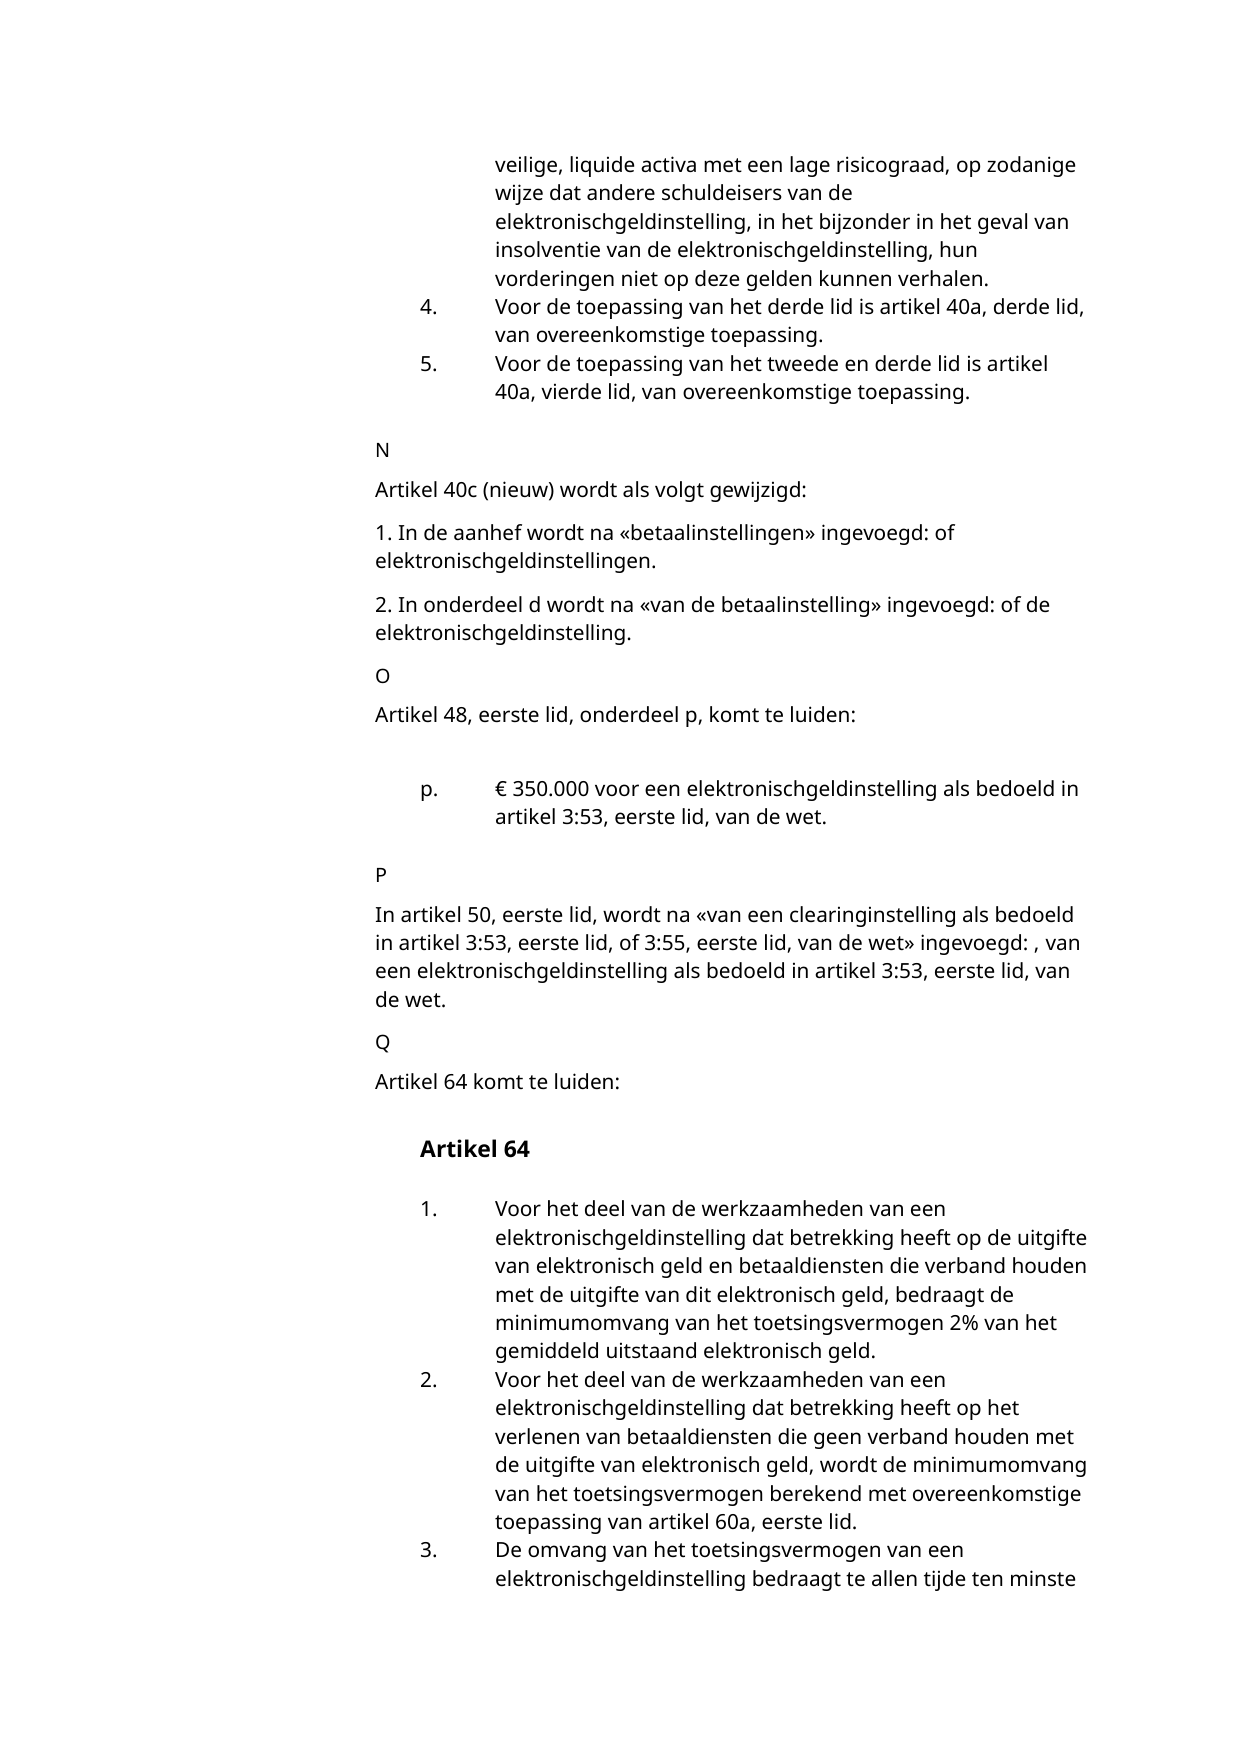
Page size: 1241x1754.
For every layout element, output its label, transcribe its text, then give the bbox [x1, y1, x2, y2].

subtitle Artikel 64 [420, 1133, 1090, 1164]
text O [375, 662, 1090, 689]
list Voor het deel van de werkzaamheden van een elektronischgeldinstelling dat betrekking heeft op het verlenen van betaaldiensten die geen verband houden met de uitgifte van elektronisch geld, wordt de minimumomvang van het toetsingsvermogen berekend met overeenkomstige toepassing van artikel 60a, eerste lid. [420, 1365, 1090, 1536]
list De omvang van het toetsingsvermogen van een elektronischgeldinstelling bedraagt te allen tijde ten minste [420, 1536, 1090, 1592]
text P [375, 861, 1090, 888]
text Artikel 40c (nieuw) wordt als volgt gewijzigd: [375, 475, 1090, 503]
text Artikel 64 komt te luiden: [375, 1067, 1090, 1096]
list veilige, liquide activa met een lage risicograad, op zodanige wijze dat andere schuldeisers van de elektronischgeldinstelling, in het bijzonder in het geval van insolventie van de elektronischgeldinstelling, hun vorderingen niet op deze gelden kunnen verhalen. [420, 150, 1090, 292]
text Q [375, 1028, 1090, 1055]
list Voor het deel van de werkzaamheden van een elektronischgeldinstelling dat betrekking heeft op de uitgifte van elektronisch geld en betaaldiensten die verband houden met de uitgifte van dit elektronisch geld, bedraagt de minimumomvang van het toetsingsvermogen 2% van het gemiddeld uitstaand elektronisch geld. [420, 1194, 1090, 1365]
text In artikel 50, eerste lid, wordt na «van een clearinginstelling als bedoeld in artikel 3:53, eerste lid, of 3:55, eerste lid, van de wet» ingevoegd: , van een elektronischgeldinstelling als bedoeld in artikel 3:53, eerste lid, van de wet. [375, 900, 1090, 1013]
list € 350.000 voor een elektronischgeldinstelling als bedoeld in artikel 3:53, eerste lid, van de wet. [420, 774, 1090, 831]
text N [375, 436, 1090, 463]
text 1. In de aanhef wordt na «betaalinstellingen» ingevoegd: of elektronischgeldinstellingen. [375, 518, 1090, 575]
text Artikel 48, eerste lid, onderdeel p, komt te luiden: [375, 701, 1090, 729]
list Voor de toepassing van het derde lid is artikel 40a, derde lid, van overeenkomstige toepassing. [420, 292, 1090, 349]
text 2. In onderdeel d wordt na «van de betaalinstelling» ingevoegd: of de elektronischgeldinstelling. [375, 590, 1090, 647]
list Voor de toepassing van het tweede en derde lid is artikel 40a, vierde lid, van overeenkomstige toepassing. [420, 349, 1090, 406]
